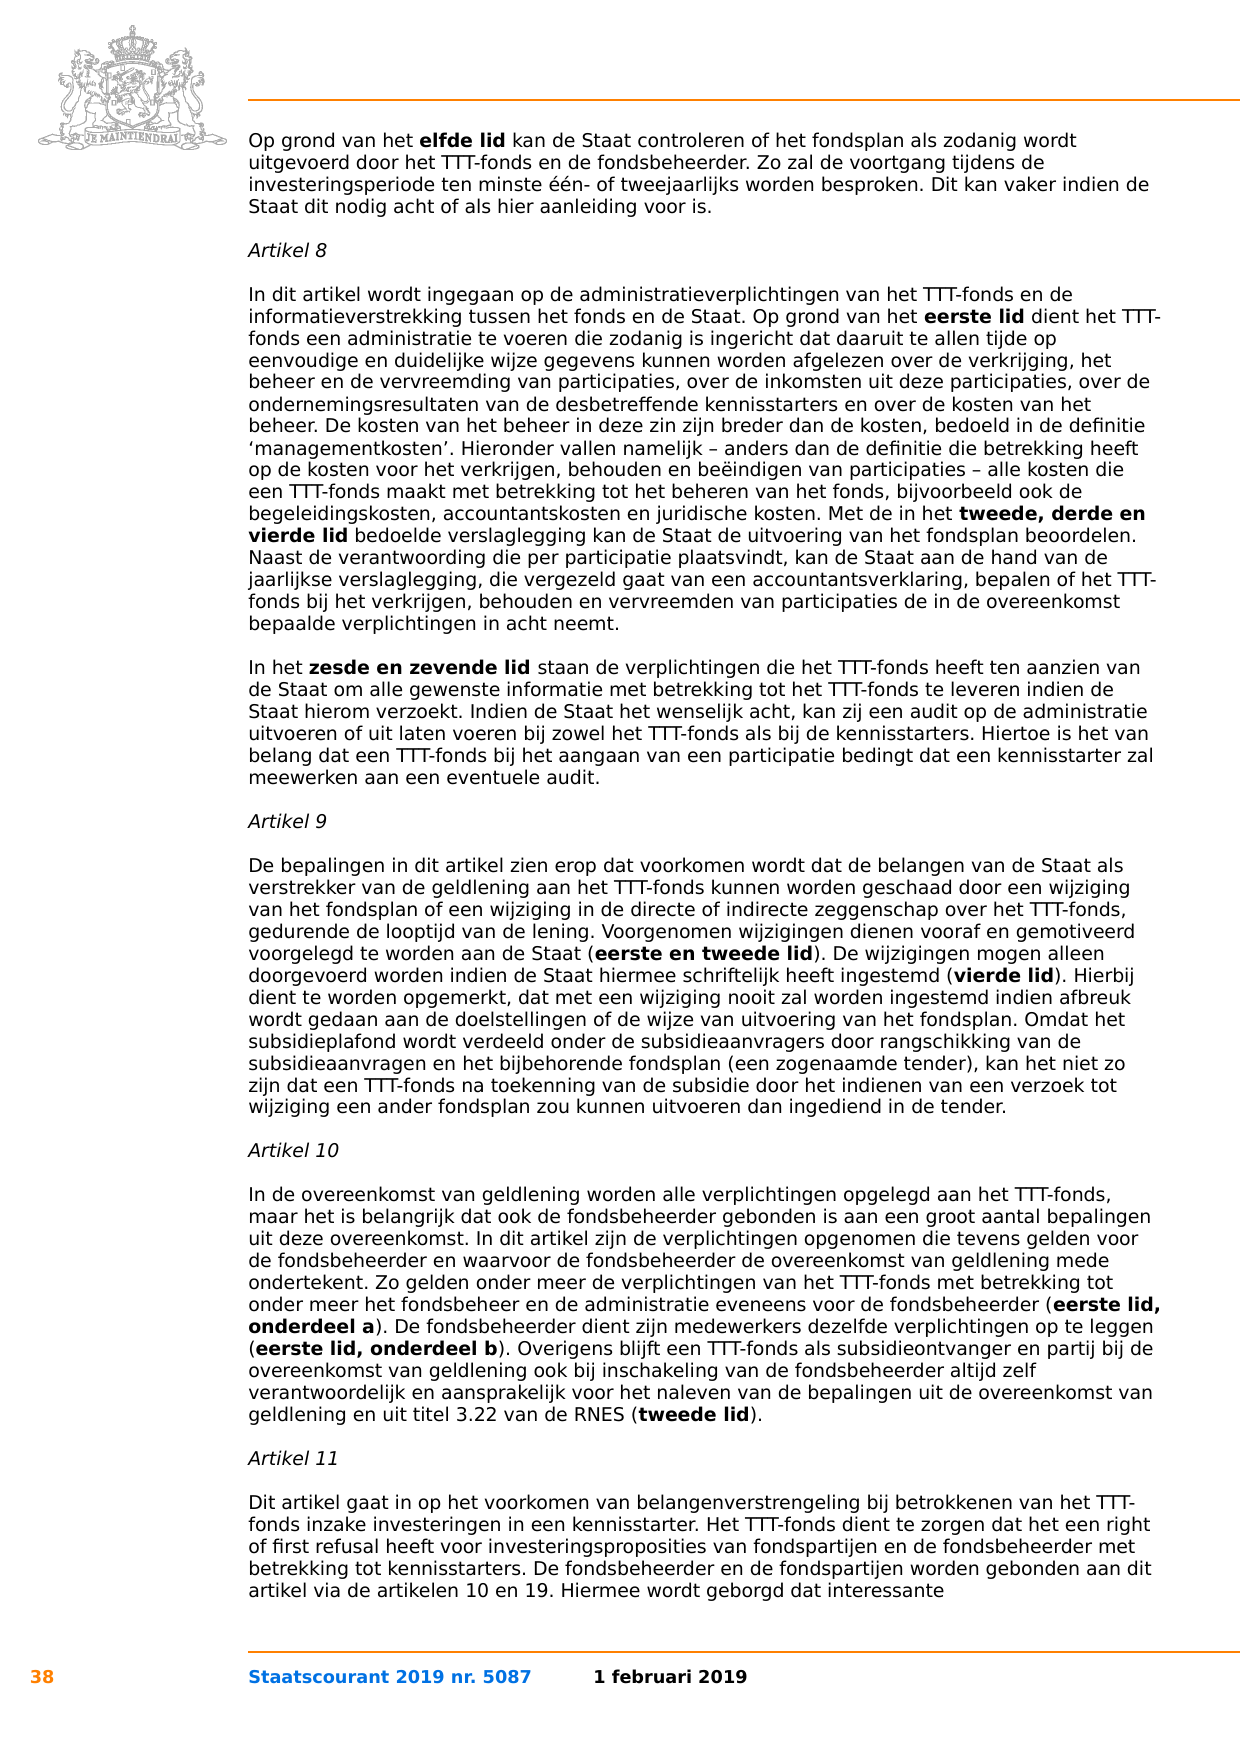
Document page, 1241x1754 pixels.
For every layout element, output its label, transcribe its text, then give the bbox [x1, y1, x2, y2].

subtitle Artikel 8 [248, 240, 1163, 262]
text Dit artikel gaat in op het voorkomen van belangenverstrengeling bij betrokkenen van het TTT-fonds inzake investeringen in een kennisstarter. Het TTT-fonds dient te zorgen dat het een right of first refusal heeft voor investeringsproposities van fondspartijen en de fondsbeheerder met betrekking tot kennisstarters. De fondsbeheerder en de fondspartijen worden gebonden aan dit artikel via de artikelen 10 en 19. Hiermee wordt geborgd dat interessante [248, 1492, 1163, 1602]
text In dit artikel wordt ingegaan op de administratieverplichtingen van het TTT-fonds en de informatieverstrekking tussen het fonds en de Staat. Op grond van het eerste lid dient het TTT-fonds een administratie te voeren die zodanig is ingericht dat daaruit te allen tijde op eenvoudige en duidelijke wijze gegevens kunnen worden afgelezen over de verkrijging, het beheer en de vervreemding van participaties, over de inkomsten uit deze participaties, over de ondernemingsresultaten van de desbetreffende kennisstarters en over de kosten van het beheer. De kosten van het beheer in deze zin zijn breder dan de kosten, bedoeld in de definitie ‘managementkosten’. Hieronder vallen namelijk – anders dan de definitie die betrekking heeft op de kosten voor het verkrijgen, behouden en beëindigen van participaties – alle kosten die een TTT-fonds maakt met betrekking tot het beheren van het fonds, bijvoorbeeld ook de begeleidingskosten, accountantskosten en juridische kosten. Met de in het tweede, derde en vierde lid bedoelde verslaglegging kan de Staat de uitvoering van het fondsplan beoordelen. Naast de verantwoording die per participatie plaatsvindt, kan de Staat aan de hand van de jaarlijkse verslaglegging, die vergezeld gaat van een accountantsverklaring, bepalen of het TTT-fonds bij het verkrijgen, behouden en vervreemden van participaties de in de overeenkomst bepaalde verplichtingen in acht neemt. [248, 283, 1163, 635]
picture [38, 25, 227, 150]
subtitle Artikel 11 [248, 1448, 1163, 1470]
subtitle Artikel 10 [248, 1140, 1163, 1162]
subtitle Artikel 9 [248, 811, 1163, 833]
text De bepalingen in dit artikel zien erop dat voorkomen wordt dat de belangen van de Staat als verstrekker van de geldlening aan het TTT-fonds kunnen worden geschaad door een wijziging van het fondsplan of een wijziging in de directe of indirecte zeggenschap over het TTT-fonds, gedurende de looptijd van de lening. Voorgenomen wijzigingen dienen vooraf en gemotiveerd voorgelegd te worden aan de Staat (eerste en tweede lid). De wijzigingen mogen alleen doorgevoerd worden indien de Staat hiermee schriftelijk heeft ingestemd (vierde lid). Hierbij dient te worden opgemerkt, dat met een wijziging nooit zal worden ingestemd indien afbreuk wordt gedaan aan de doelstellingen of de wijze van uitvoering van het fondsplan. Omdat het subsidieplafond wordt verdeeld onder de subsidieaanvragers door rangschikking van de subsidieaanvragen en het bijbehorende fondsplan (een zogenaamde tender), kan het niet zo zijn dat een TTT-fonds na toekenning van de subsidie door het indienen van een verzoek tot wijziging een ander fondsplan zou kunnen uitvoeren dan ingediend in de tender. [248, 855, 1163, 1118]
text Op grond van het elfde lid kan de Staat controleren of het fondsplan als zodanig wordt uitgevoerd door het TTT-fonds en de fondsbeheerder. Zo zal de voortgang tijdens de investeringsperiode ten minste één- of tweejaarlijks worden besproken. Dit kan vaker indien de Staat dit nodig acht of als hier aanleiding voor is. [248, 130, 1163, 218]
text In het zesde en zevende lid staan de verplichtingen die het TTT-fonds heeft ten aanzien van de Staat om alle gewenste informatie met betrekking tot het TTT-fonds te leveren indien de Staat hierom verzoekt. Indien de Staat het wenselijk acht, kan zij een audit op de administratie uitvoeren of uit laten voeren bij zowel het TTT-fonds als bij de kennisstarters. Hiertoe is het van belang dat een TTT-fonds bij het aangaan van een participatie bedingt dat een kennisstarter zal meewerken aan een eventuele audit. [248, 657, 1163, 789]
text In de overeenkomst van geldlening worden alle verplichtingen opgelegd aan het TTT-fonds, maar het is belangrijk dat ook de fondsbeheerder gebonden is aan een groot aantal bepalingen uit deze overeenkomst. In dit artikel zijn de verplichtingen opgenomen die tevens gelden voor de fondsbeheerder en waarvoor de fondsbeheerder de overeenkomst van geldlening mede ondertekent. Zo gelden onder meer de verplichtingen van het TTT-fonds met betrekking tot onder meer het fondsbeheer en de administratie eveneens voor de fondsbeheerder (eerste lid, onderdeel a). De fondsbeheerder dient zijn medewerkers dezelfde verplichtingen op te leggen (eerste lid, onderdeel b). Overigens blijft een TTT-fonds als subsidieontvanger en partij bij de overeenkomst van geldlening ook bij inschakeling van de fondsbeheerder altijd zelf verantwoordelijk en aansprakelijk voor het naleven van de bepalingen uit de overeenkomst van geldlening en uit titel 3.22 van de RNES (tweede lid). [248, 1184, 1163, 1426]
